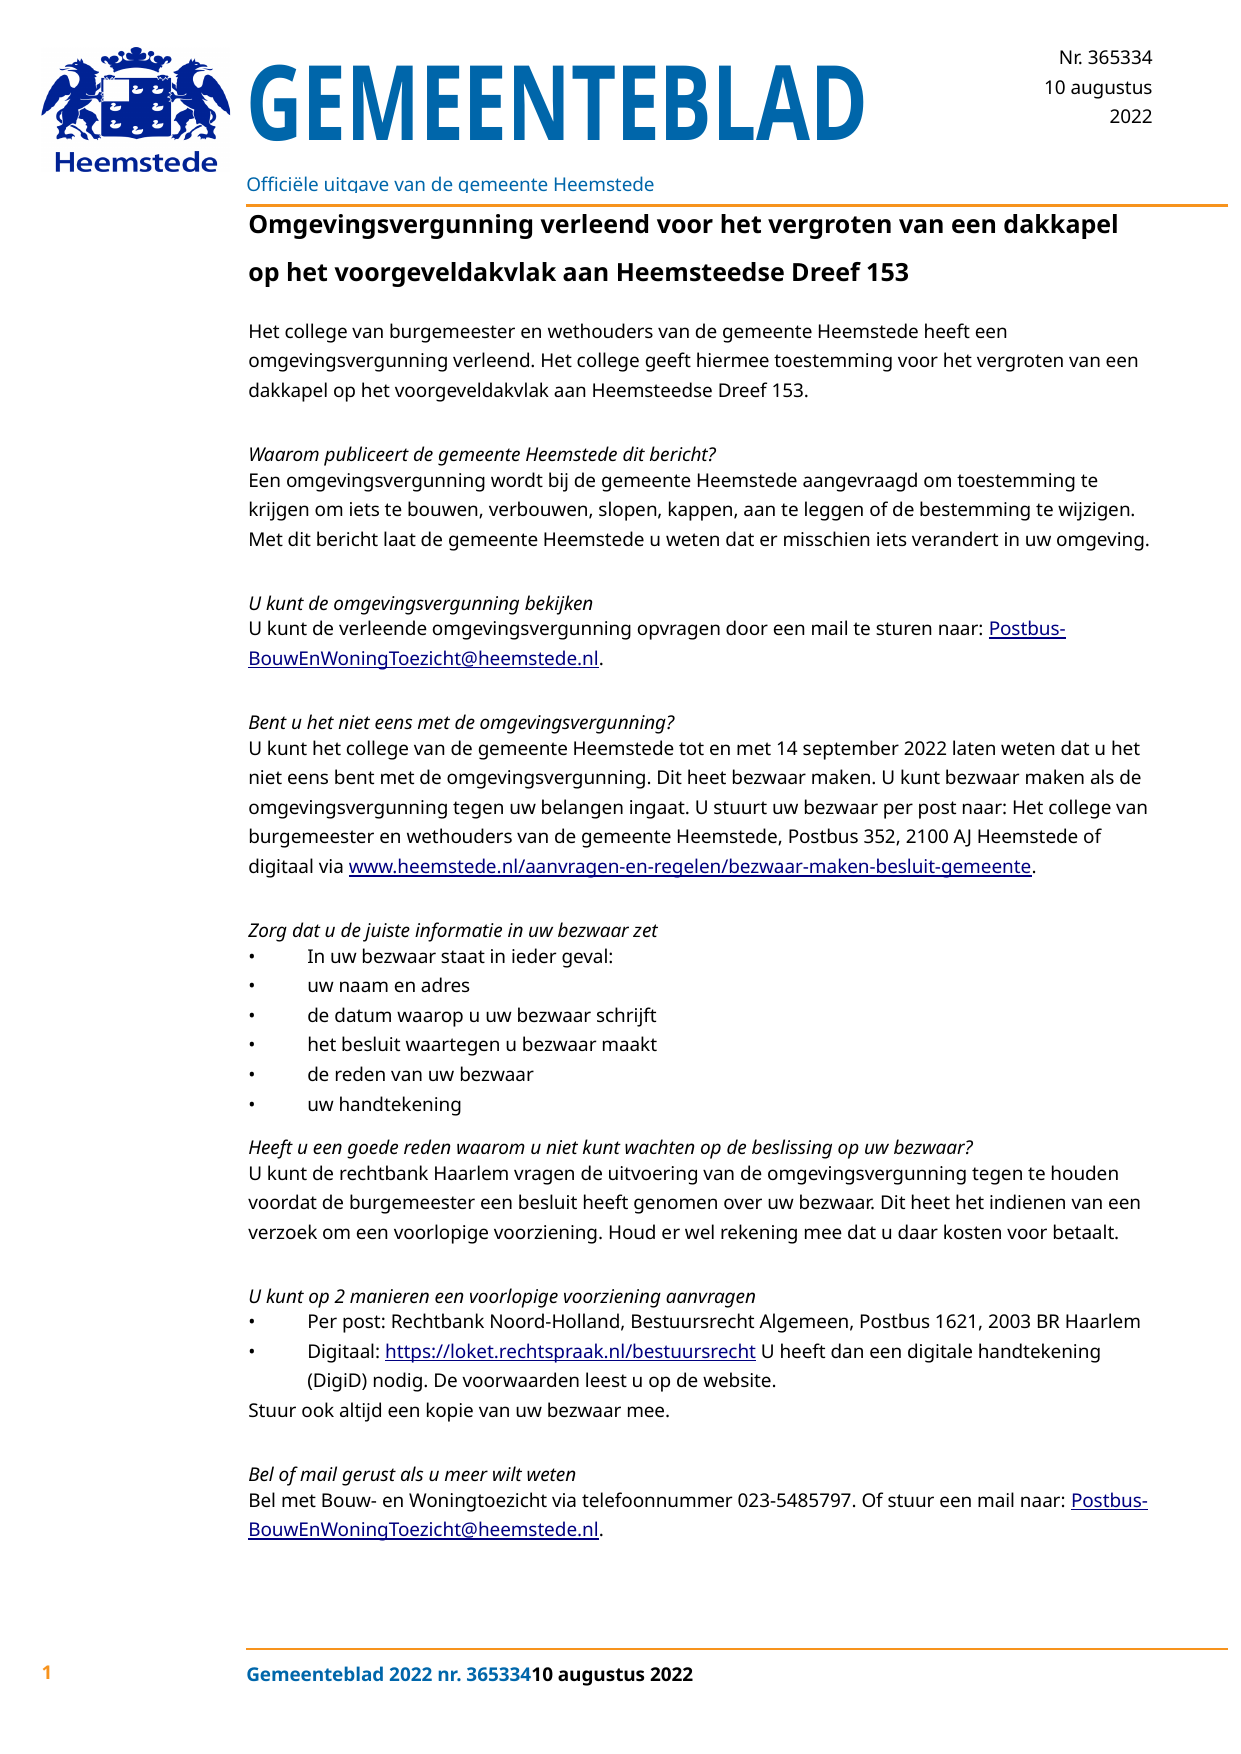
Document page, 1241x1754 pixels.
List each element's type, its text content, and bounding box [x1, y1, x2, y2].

list uw naam en adres [248, 972, 1152, 998]
text Bel met Bouw- en Woningtoezicht via telefoonnummer 023-5485797. Of stuur een mail naar: Postbus-BouwEnWoningToezicht@heemstede.nl. [248, 1487, 1152, 1542]
list de reden van uw bezwaar [248, 1061, 1152, 1087]
text U kunt de verleende omgevingsvergunning opvragen door een mail te sturen naar: Postbus-BouwEnWoningToezicht@heemstede.nl. [248, 616, 1152, 671]
text Waarom publiceert de gemeente Heemstede dit bericht? [248, 441, 1152, 467]
picture [41, 47, 231, 172]
list Digitaal: https://loket.rechtspraak.nl/bestuursrecht U heeft dan een digitale handtekening (DigiD) nodig. De voorwaarden leest u op de website. [248, 1338, 1152, 1393]
text Stuur ook altijd een kopie van uw bezwaar mee. [248, 1397, 1152, 1423]
list de datum waarop u uw bezwaar schrijft [248, 1002, 1152, 1028]
list het besluit waartegen u bezwaar maakt [248, 1032, 1152, 1057]
text U kunt de rechtbank Haarlem vragen de uitvoering van de omgevingsvergunning tegen te houden voordat de burgemeester een besluit heeft genomen over uw bezwaar. Dit heet het indienen van een verzoek om een voorlopige voorziening. Houd er wel rekening mee dat u daar kosten voor betaalt. [248, 1160, 1152, 1244]
text Een omgevingsvergunning wordt bij de gemeente Heemstede aangevraagd om toestemming te krijgen om iets te bouwen, verbouwen, slopen, kappen, aan te leggen of de bestemming te wijzigen. Met dit bericht laat de gemeente Heemstede u weten dat er misschien iets verandert in uw omgeving. [248, 467, 1152, 552]
text Bent u het niet eens met de omgevingsvergunning? [248, 709, 1152, 735]
text U kunt het college van de gemeente Heemstede tot en met 14 september 2022 laten weten dat u het niet eens bent met de omgevingsvergunning. Dit heet bezwaar maken. U kunt bezwaar maken als de omgevingsvergunning tegen uw belangen ingaat. U stuurt uw bezwaar per post naar: Het college van burgemeester en wethouders van de gemeente Heemstede, Postbus 352, 2100 AJ Heemstede of digitaal via www.heemstede.nl/aanvragen-en-regelen/bezwaar-maken-besluit-gemeente. [248, 735, 1152, 879]
text Zorg dat u de juiste informatie in uw bezwaar zet [248, 917, 1152, 943]
text Het college van burgemeester en wethouders van de gemeente Heemstede heeft een omgevingsvergunning verleend. Het college geeft hiermee toestemming voor het vergroten van een dakkapel op het voorgeveldakvlak aan Heemsteedse Dreef 153. [248, 318, 1152, 403]
text Omgevingsvergunning verleend voor het vergroten van een dakkapel op het voorgeveldakvlak aan Heemsteedse Dreef 153 [248, 207, 1152, 288]
list Per post: Rechtbank Noord-Holland, Bestuursrecht Algemeen, Postbus 1621, 2003 BR Haarlem [248, 1308, 1152, 1334]
list uw handtekening [248, 1091, 1152, 1117]
text Bel of mail gerust als u meer wilt weten [248, 1461, 1152, 1487]
text U kunt de omgevingsvergunning bekijken [248, 590, 1152, 616]
text Heeft u een goede reden waarom u niet kunt wachten op de beslissing op uw bezwaar? [248, 1134, 1152, 1160]
list In uw bezwaar staat in ieder geval: [248, 943, 1152, 969]
text U kunt op 2 manieren een voorlopige voorziening aanvragen [248, 1283, 1152, 1308]
